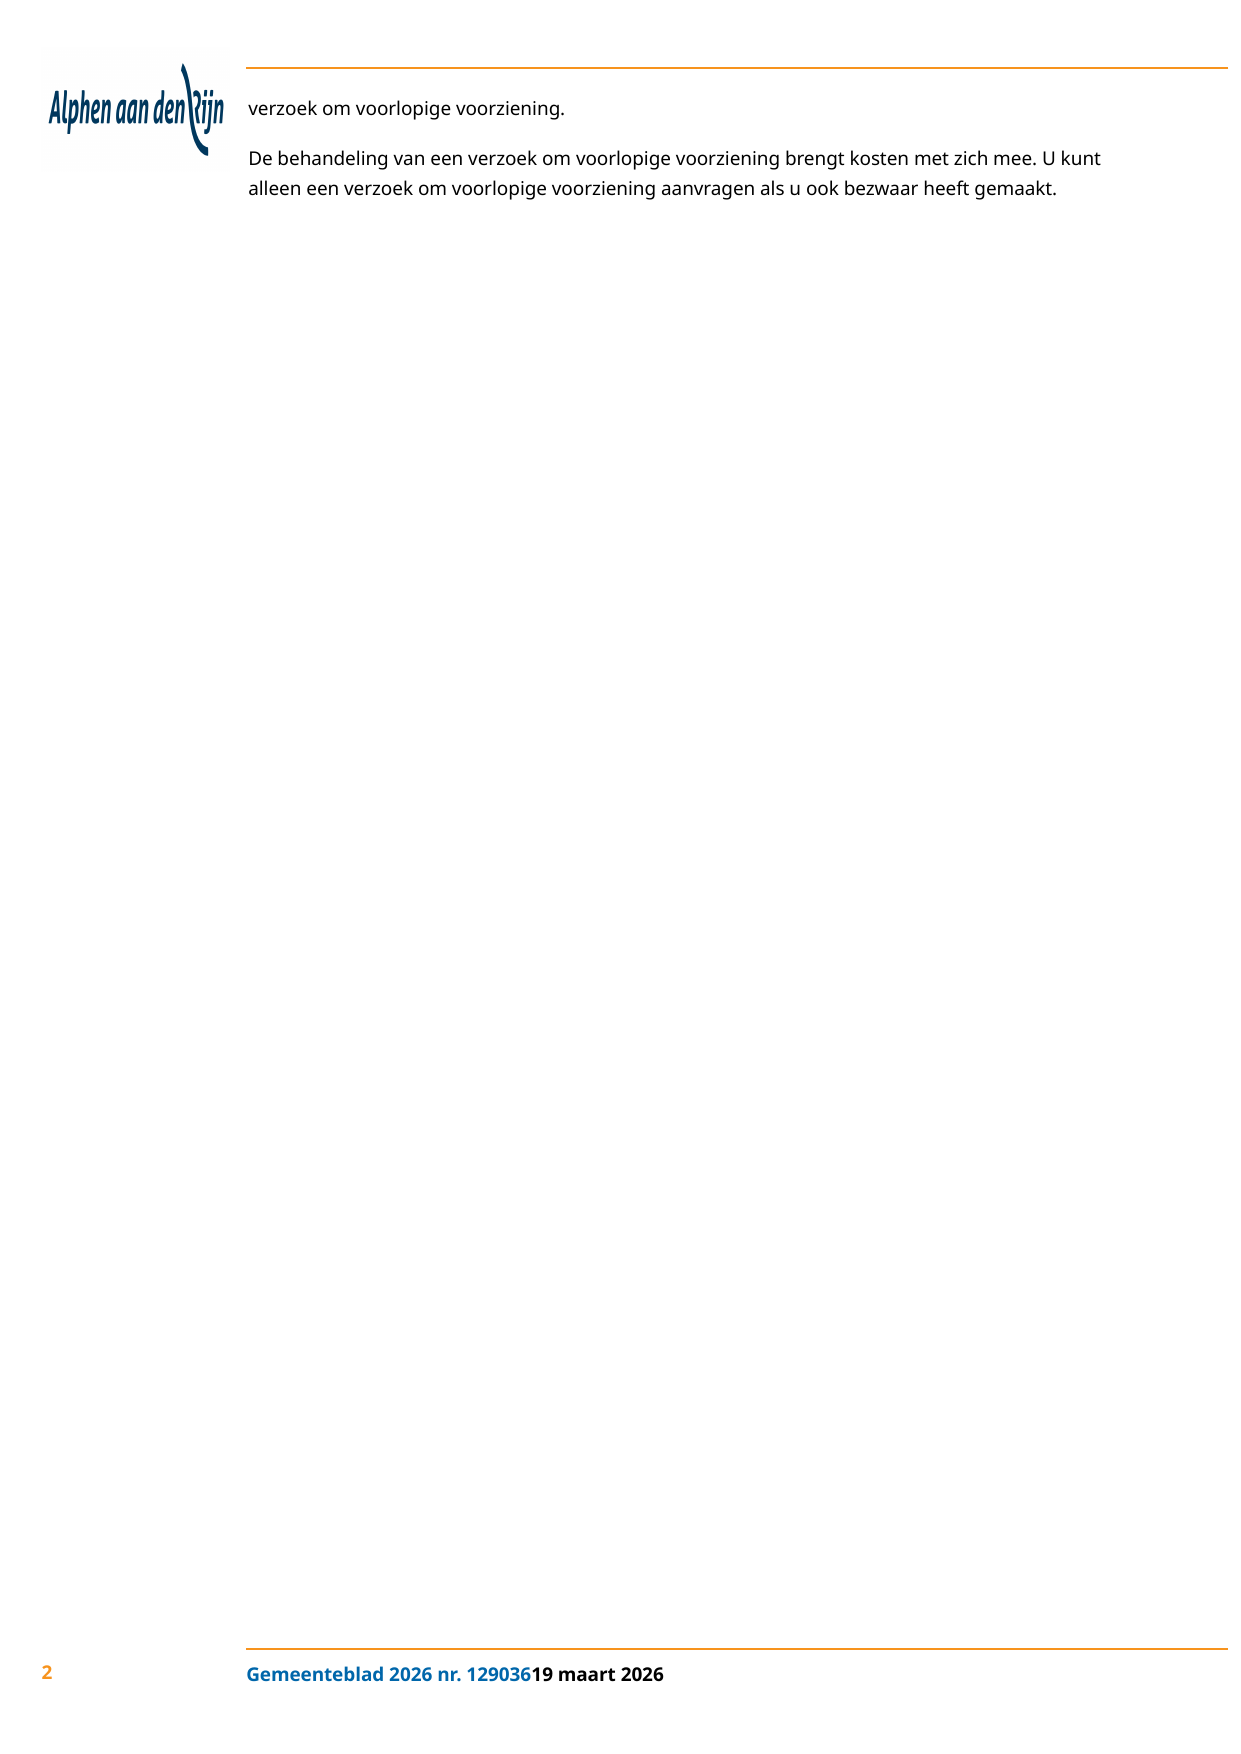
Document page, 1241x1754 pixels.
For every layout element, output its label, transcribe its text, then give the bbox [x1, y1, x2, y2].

picture [41, 47, 231, 172]
text verzoek om voorlopige voorziening. [248, 95, 1152, 121]
text De behandeling van een verzoek om voorlopige voorziening brengt kosten met zich mee. U kunt alleen een verzoek om voorlopige voorziening aanvragen als u ook bezwaar heeft gemaakt. [248, 145, 1152, 201]
